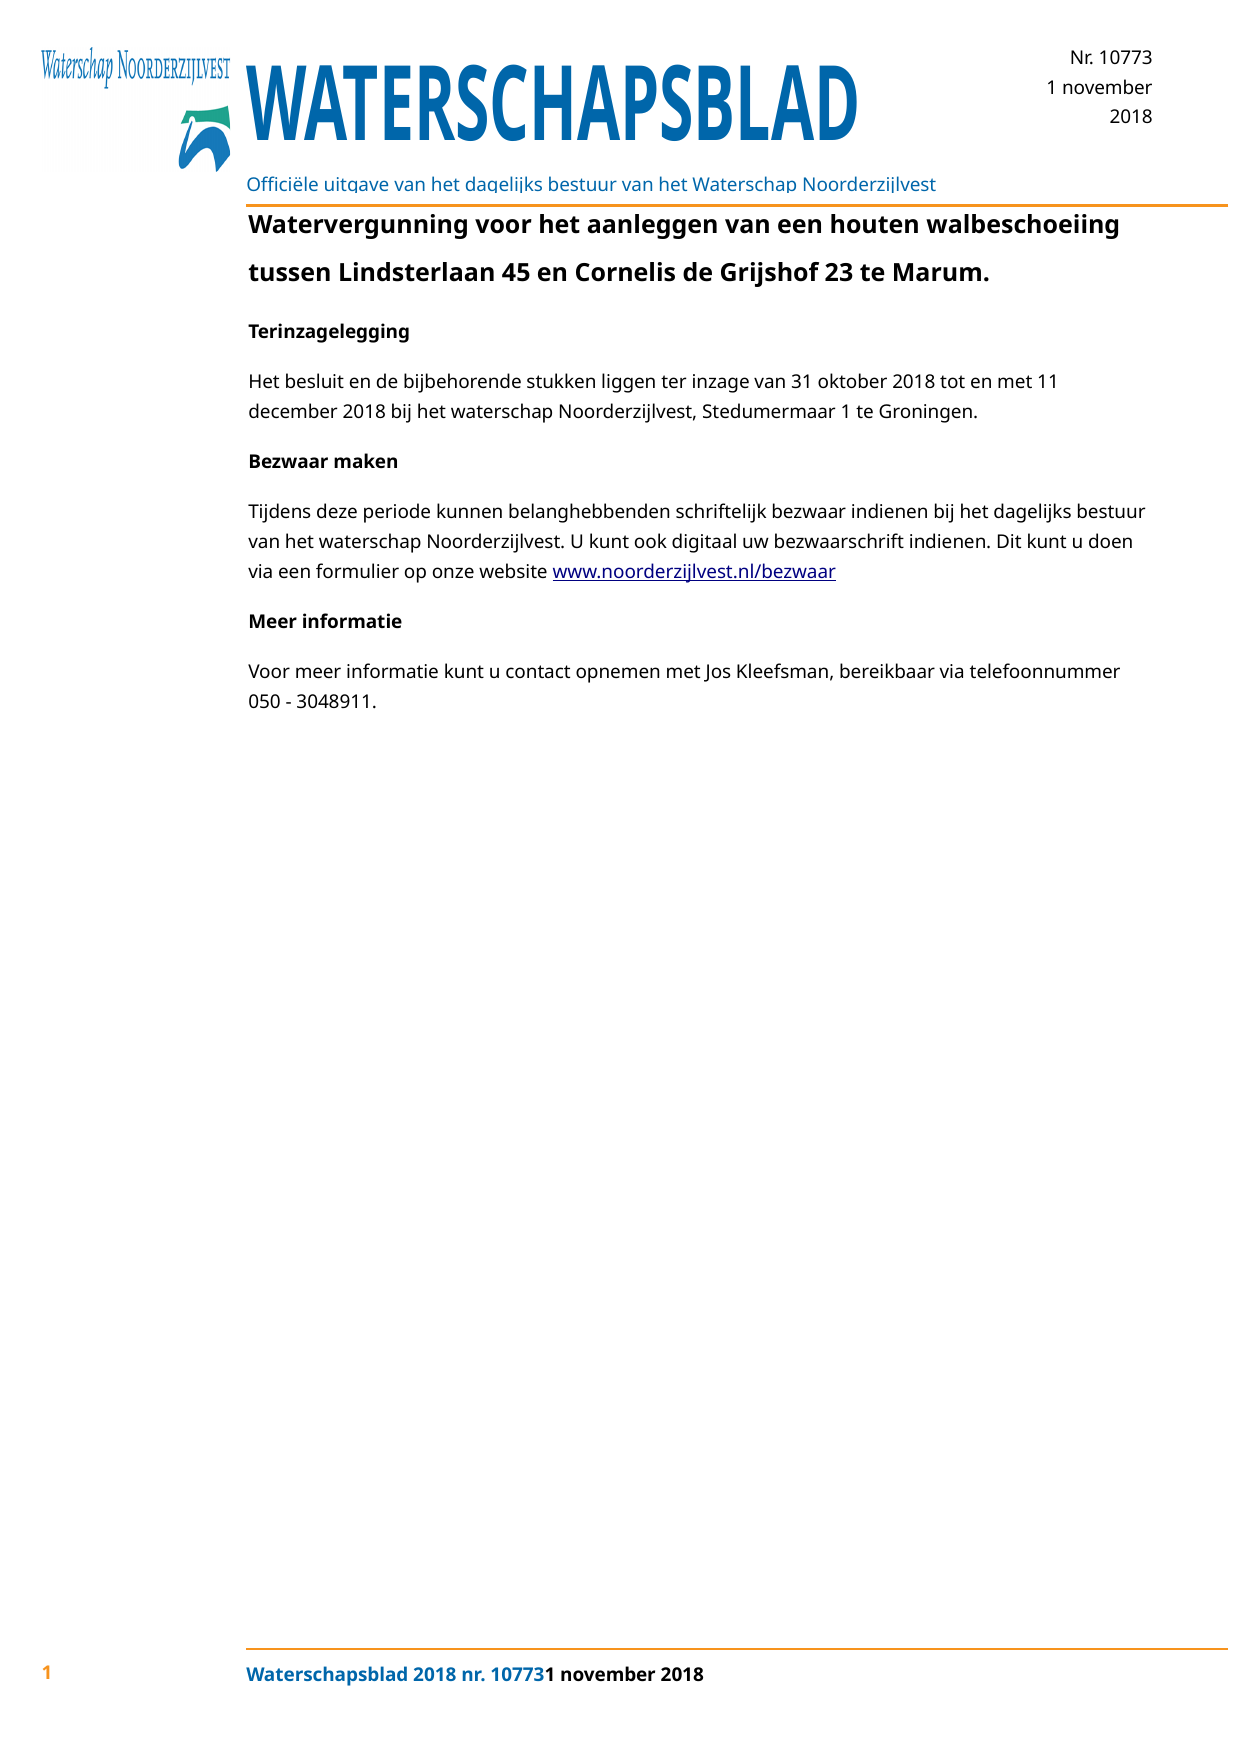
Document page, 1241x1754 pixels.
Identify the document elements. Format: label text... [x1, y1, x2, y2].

text Bezwaar maken [248, 448, 1152, 474]
text Het besluit en de bijbehorende stukken liggen ter inzage van 31 oktober 2018 tot en met 11 december 2018 bij het waterschap Noorderzijlvest, Stedumermaar 1 te Groningen. [248, 368, 1152, 424]
text Voor meer informatie kunt u contact opnemen met Jos Kleefsman, bereikbaar via telefoonnummer 050 - 3048911. [248, 659, 1152, 714]
picture [41, 47, 231, 172]
text Tijdens deze periode kunnen belanghebbenden schriftelijk bezwaar indienen bij het dagelijks bestuur van het waterschap Noorderzijlvest. U kunt ook digitaal uw bezwaarschrift indienen. Dit kunt u doen via een formulier op onze website www.noorderzijlvest.nl/bezwaar [248, 499, 1152, 584]
text Watervergunning voor het aanleggen van een houten walbeschoeiing tussen Lindsterlaan 45 en Cornelis de Grijshof 23 te Marum. [248, 207, 1152, 288]
text Terinzagelegging [248, 318, 1152, 344]
text Meer informatie [248, 608, 1152, 634]
